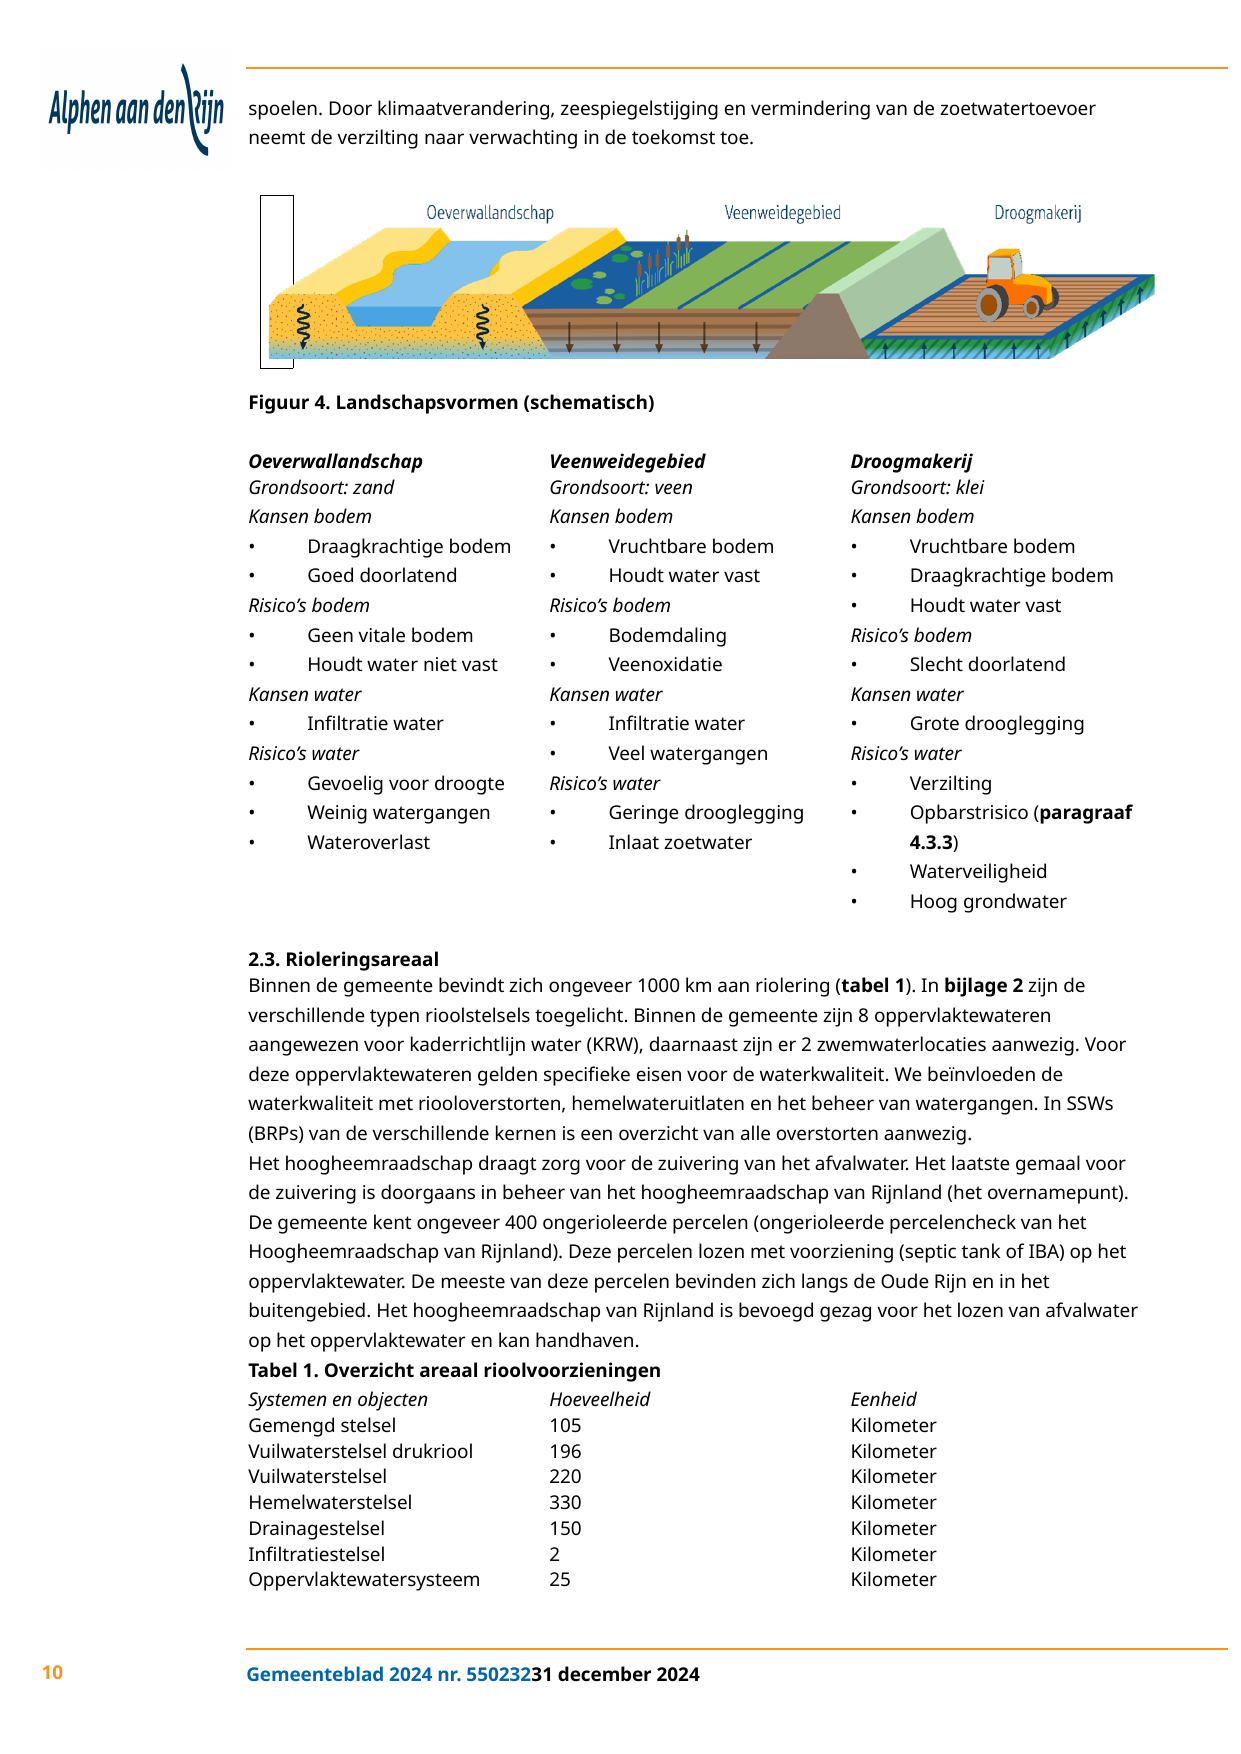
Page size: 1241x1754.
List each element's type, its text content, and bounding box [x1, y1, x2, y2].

table_header Oeverwallandschap [248, 448, 549, 474]
table_cell 330 [549, 1490, 850, 1515]
table_cell Kilometer [850, 1412, 1152, 1438]
table_cell Vuilwaterstelsel drukriool [248, 1438, 549, 1464]
table_header Systemen en objecten [248, 1387, 549, 1412]
table_cell 25 [549, 1567, 850, 1592]
table_cell Infiltratiestelsel [248, 1541, 549, 1567]
table_header Hoeveelheid [549, 1387, 850, 1412]
table_cell 105 [549, 1412, 850, 1438]
table_cell Vuilwaterstelsel [248, 1464, 549, 1489]
table_cell Gemengd stelsel [248, 1412, 549, 1438]
table_cell Kilometer [850, 1438, 1152, 1464]
table_cell Drainagestelsel [248, 1515, 549, 1541]
picture [268, 204, 1155, 359]
text Tabel 1. Overzicht areaal rioolvoorzieningen [248, 1357, 1152, 1383]
text De gemeente kent ongeveer 400 ongerioleerde percelen (ongerioleerde percelencheck van het Hoogheemraadschap van Rijnland). Deze percelen lozen met voorziening (septic tank of IBA) op het oppervlaktewater. De meeste van deze percelen bevinden zich langs de Oude Rijn en in het buitengebied. Het hoogheemraadschap van Rijnland is bevoegd gezag voor het lozen van afvalwater op het oppervlaktewater en kan handhaven. [248, 1209, 1152, 1353]
table_cell 150 [549, 1515, 850, 1541]
table_cell Grondsoort: klei Kansen bodem Vruchtbare bodem Draagkrachtige bodem Houdt water vast Risico’s bodem Slecht doorlatend Kansen water Grote drooglegging Risico’s water Verzilting Opbarstrisico (paragraaf 4.3.3) Waterveiligheid Hoog grondwater [850, 474, 1152, 914]
table_header Droogmakerij [850, 448, 1152, 474]
text Het hoogheemraadschap draagt zorg voor de zuivering van het afvalwater. Het laatste gemaal voor de zuivering is doorgaans in beheer van het hoogheemraadschap van Rijnland (het overnamepunt). [248, 1150, 1152, 1205]
table_header Eenheid [850, 1387, 1152, 1412]
table_cell Hemelwaterstelsel [248, 1490, 549, 1515]
table_cell 196 [549, 1438, 850, 1464]
table_cell 220 [549, 1464, 850, 1489]
table_cell 2 [549, 1541, 850, 1567]
table_cell Kilometer [850, 1541, 1152, 1567]
table_cell Oppervlaktewatersysteem [248, 1567, 549, 1592]
table_cell Kilometer [850, 1490, 1152, 1515]
table_header Veenweidegebied [549, 448, 850, 474]
table_cell Grondsoort: veen Kansen bodem Vruchtbare bodem Houdt water vast Risico’s bodem Bodemdaling Veenoxidatie Kansen water Infiltratie water Veel watergangen Risico’s water Geringe drooglegging Inlaat zoetwater [549, 474, 850, 914]
text Figuur 4. Landschapsvormen (schematisch) [248, 389, 1152, 414]
table_cell Kilometer [850, 1464, 1152, 1489]
picture [41, 47, 231, 172]
table_cell Kilometer [850, 1567, 1152, 1592]
text spoelen. Door klimaatverandering, zeespiegelstijging en vermindering van de zoetwatertoevoer neemt de verzilting naar verwachting in de toekomst toe. [248, 95, 1152, 150]
text 2.3. Rioleringsareaal [248, 947, 1152, 972]
table_cell Grondsoort: zand Kansen bodem Draagkrachtige bodem Goed doorlatend Risico’s bodem Geen vitale bodem Houdt water niet vast Kansen water Infiltratie water Risico’s water Gevoelig voor droogte Weinig watergangen Wateroverlast [248, 474, 549, 914]
table_cell Kilometer [850, 1515, 1152, 1541]
text Binnen de gemeente bevindt zich ongeveer 1000 km aan riolering (tabel 1). In bijlage 2 zijn de verschillende typen rioolstelsels toegelicht. Binnen de gemeente zijn 8 oppervlaktewateren aangewezen voor kaderrichtlijn water (KRW), daarnaast zijn er 2 zwemwaterlocaties aanwezig. Voor deze oppervlaktewateren gelden specifieke eisen voor de waterkwaliteit. We beïnvloeden de waterkwaliteit met riooloverstorten, hemelwateruitlaten en het beheer van watergangen. In SSWs (BRPs) van de verschillende kernen is een overzicht van alle overstorten aanwezig. [248, 972, 1152, 1146]
